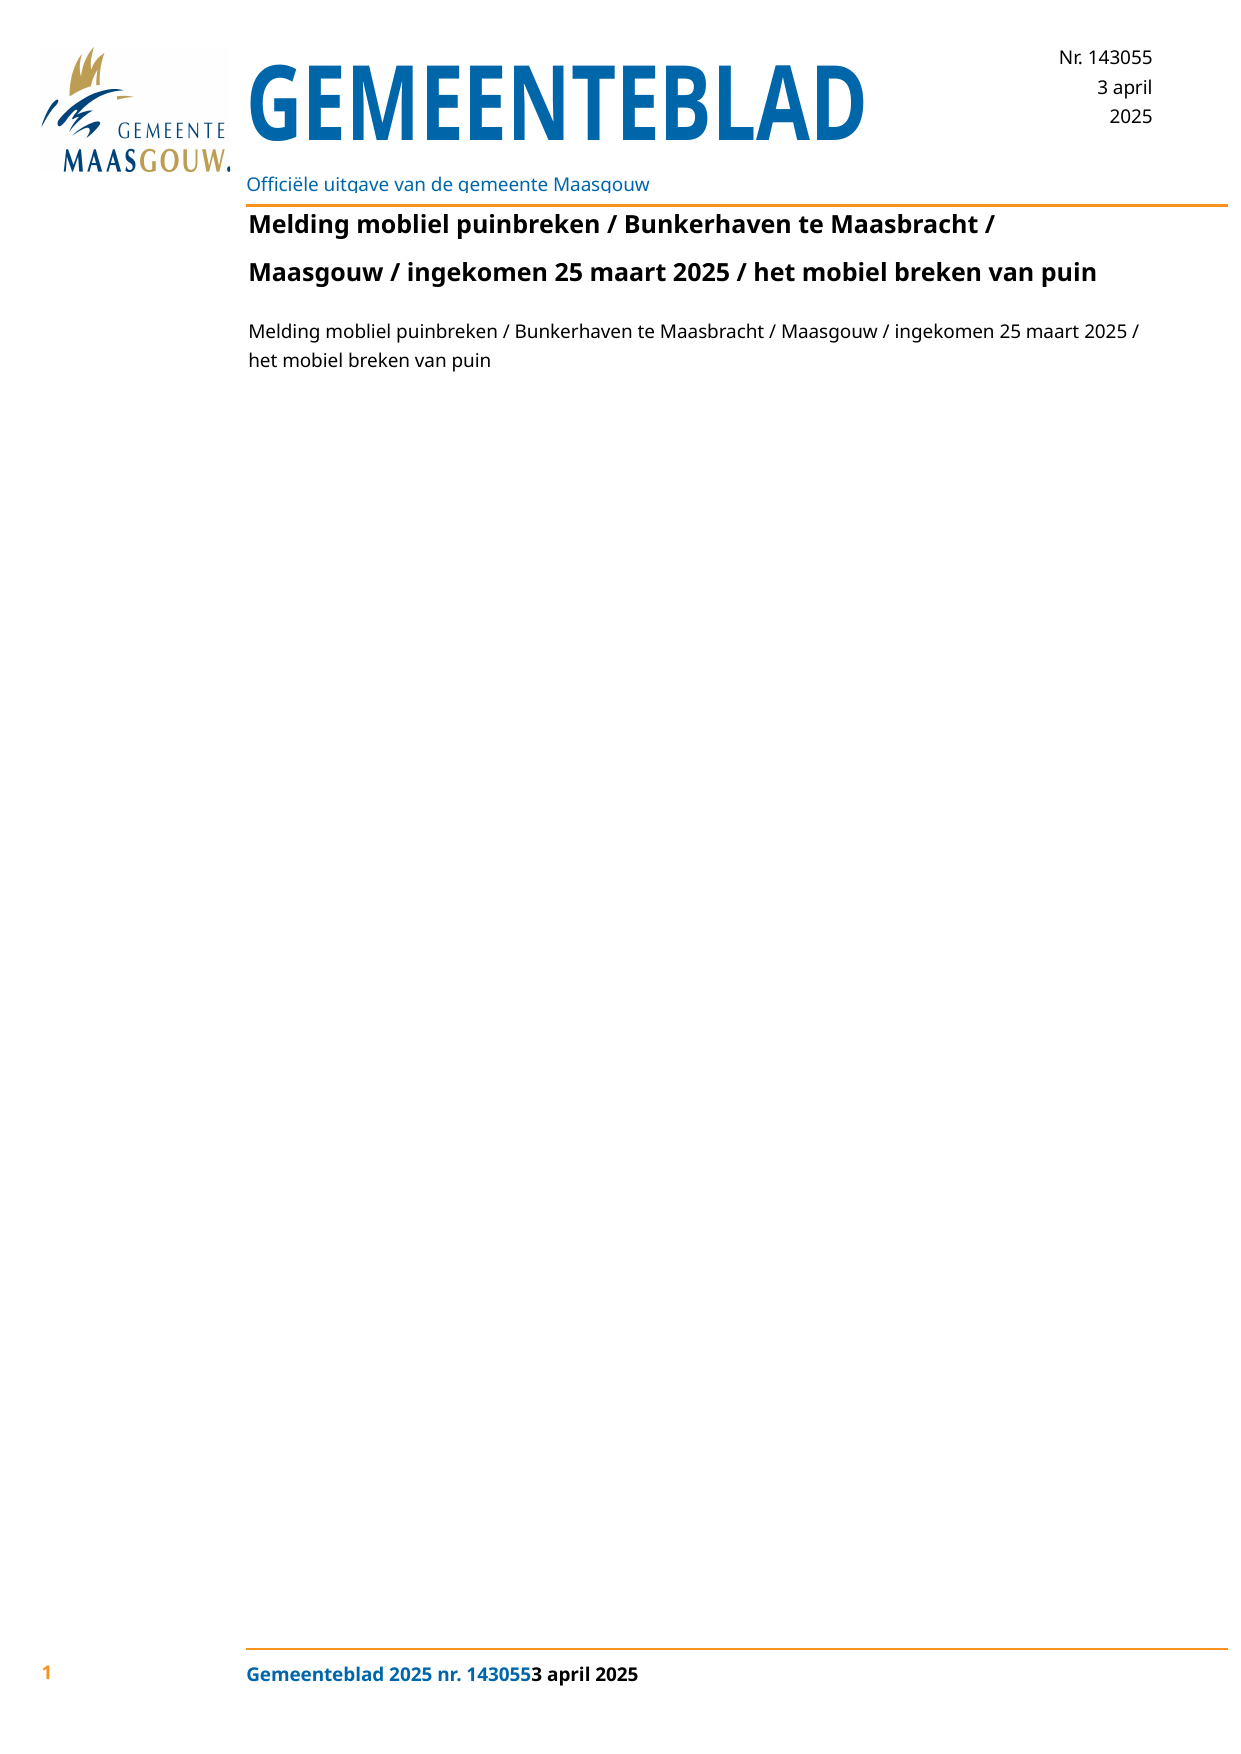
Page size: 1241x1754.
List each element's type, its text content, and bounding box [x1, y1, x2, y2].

picture [41, 47, 231, 172]
text Melding mobliel puinbreken / Bunkerhaven te Maasbracht / Maasgouw / ingekomen 25 maart 2025 / het mobiel breken van puin [248, 318, 1152, 373]
text Melding mobliel puinbreken / Bunkerhaven te Maasbracht / Maasgouw / ingekomen 25 maart 2025 / het mobiel breken van puin [248, 207, 1152, 288]
